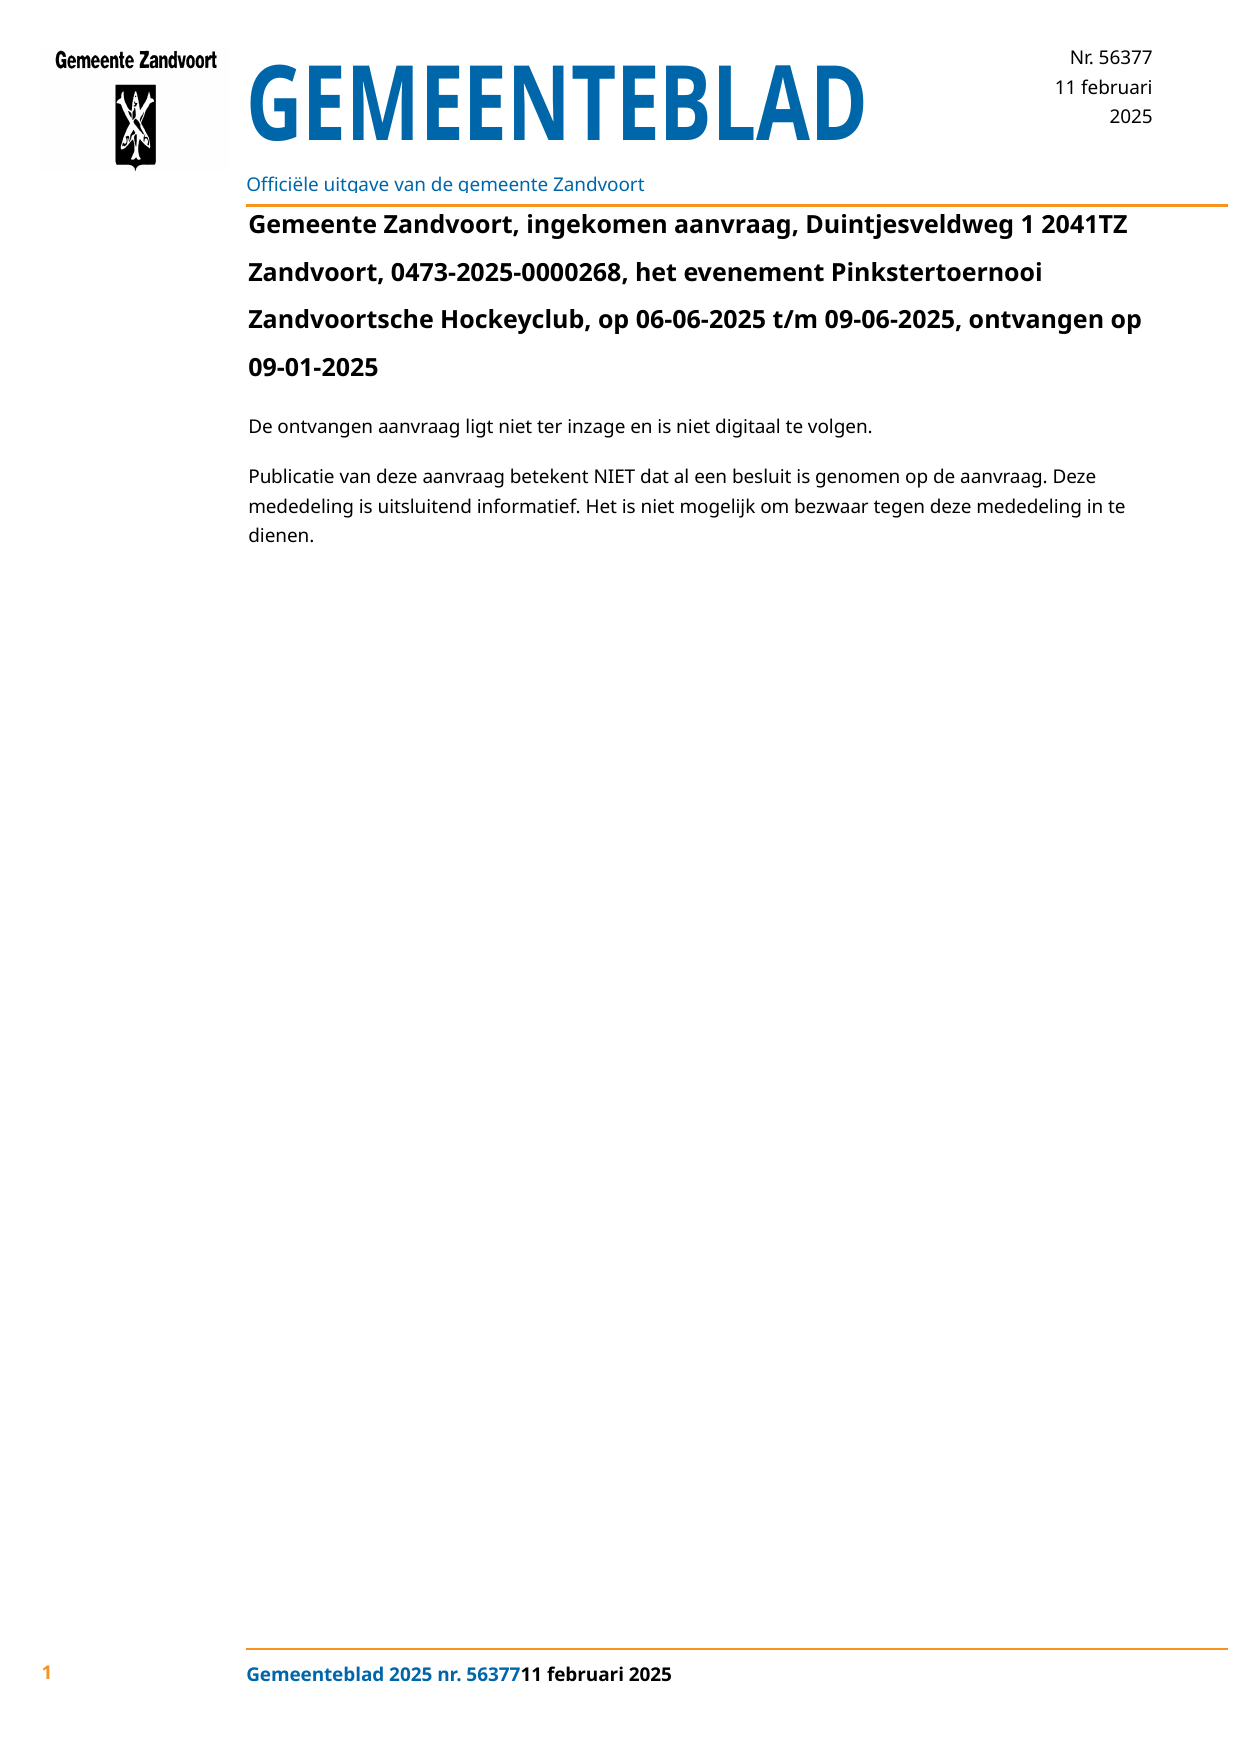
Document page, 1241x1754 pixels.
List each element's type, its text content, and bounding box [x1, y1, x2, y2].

picture [41, 47, 231, 172]
text Gemeente Zandvoort, ingekomen aanvraag, Duintjesveldweg 1 2041TZ Zandvoort, 0473-2025-0000268, het evenement Pinkstertoernooi Zandvoortsche Hockeyclub, op 06-06-2025 t/m 09-06-2025, ontvangen op 09-01-2025 [248, 207, 1152, 384]
text De ontvangen aanvraag ligt niet ter inzage en is niet digitaal te volgen. [248, 413, 1152, 439]
text Publicatie van deze aanvraag betekent NIET dat al een besluit is genomen op de aanvraag. Deze mededeling is uitsluitend informatief. Het is niet mogelijk om bezwaar tegen deze mededeling in te dienen. [248, 463, 1152, 548]
